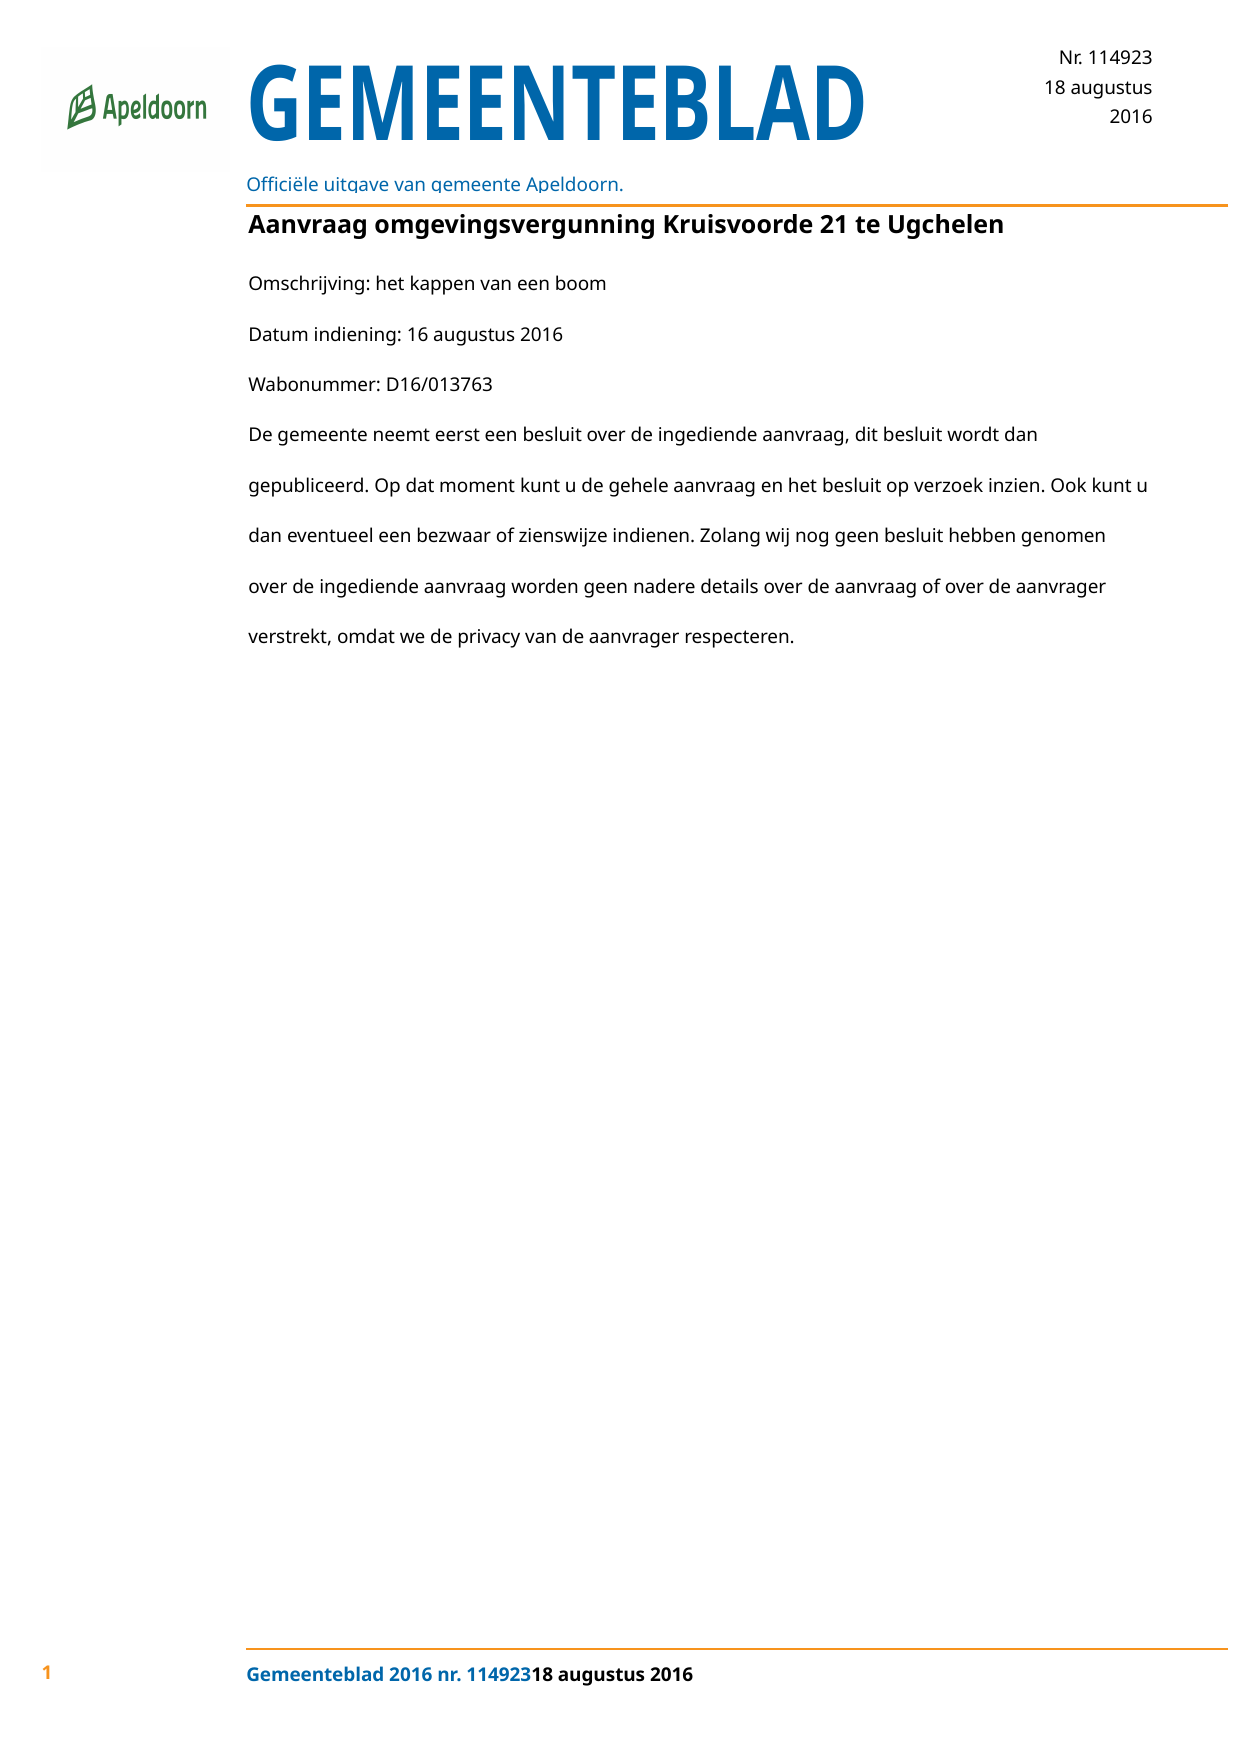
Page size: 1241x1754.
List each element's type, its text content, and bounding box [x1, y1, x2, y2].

text verstrekt, omdat we de privacy van de aanvrager respecteren. [248, 623, 1152, 649]
picture [41, 47, 231, 172]
text gepubliceerd. Op dat moment kunt u de gehele aanvraag en het besluit op verzoek inzien. Ook kunt u [248, 472, 1152, 498]
text De gemeente neemt eerst een besluit over de ingediende aanvraag, dit besluit wordt dan [248, 422, 1152, 447]
text Datum indiening: 16 augustus 2016 [248, 321, 1152, 346]
text dan eventueel een bezwaar of zienswijze indienen. Zolang wij nog geen besluit hebben genomen [248, 522, 1152, 548]
text Wabonummer: D16/013763 [248, 371, 1152, 397]
text Aanvraag omgevingsvergunning Kruisvoorde 21 te Ugchelen [248, 207, 1152, 241]
text over de ingediende aanvraag worden geen nadere details over de aanvraag of over de aanvrager [248, 573, 1152, 598]
text Omschrijving: het kappen van een boom [248, 270, 1152, 296]
